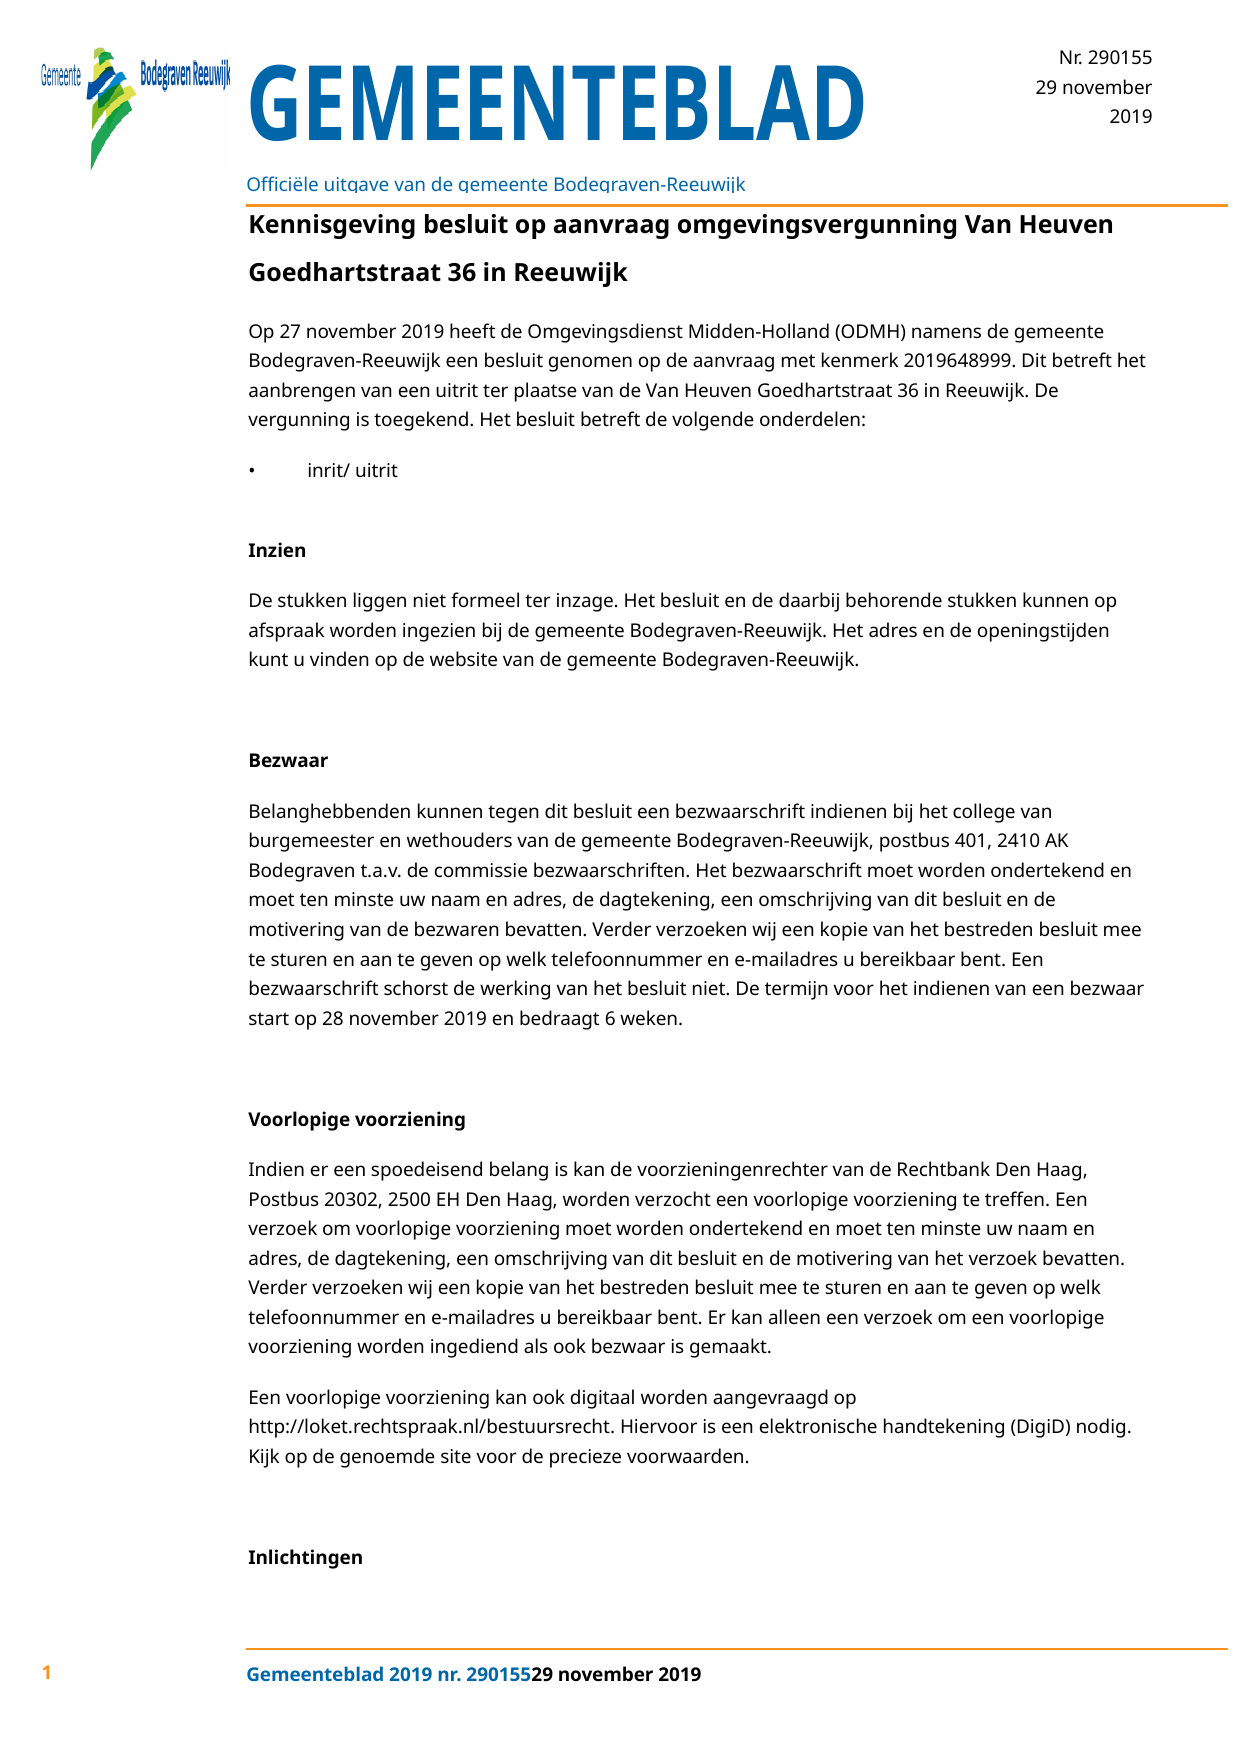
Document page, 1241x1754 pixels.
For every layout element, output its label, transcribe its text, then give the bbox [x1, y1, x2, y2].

text Een voorlopige voorziening kan ook digitaal worden aangevraagd op http://loket.rechtspraak.nl/bestuursrecht. Hiervoor is een elektronische handtekening (DigiD) nodig. Kijk op de genoemde site voor de precieze voorwaarden. [248, 1384, 1152, 1469]
text Kennisgeving besluit op aanvraag omgevingsvergunning Van Heuven Goedhartstraat 36 in Reeuwijk [248, 207, 1152, 288]
text Inlichtingen [248, 1544, 1152, 1570]
text Indien er een spoedeisend belang is kan de voorzieningenrechter van de Rechtbank Den Haag, Postbus 20302, 2500 EH Den Haag, worden verzocht een voorlopige voorziening te treffen. Een verzoek om voorlopige voorziening moet worden ondertekend en moet ten minste uw naam en adres, de dagtekening, een omschrijving van dit besluit en de motivering van het verzoek bevatten. Verder verzoeken wij een kopie van het bestreden besluit mee te sturen en aan te geven op welk telefoonnummer en e-mailadres u bereikbaar bent. Er kan alleen een verzoek om een voorlopige voorziening worden ingediend als ook bezwaar is gemaakt. [248, 1156, 1152, 1359]
text Inzien [248, 537, 1152, 563]
text Belanghebbenden kunnen tegen dit besluit een bezwaarschrift indienen bij het college van burgemeester en wethouders van de gemeente Bodegraven-Reeuwijk, postbus 401, 2410 AK Bodegraven t.a.v. de commissie bezwaarschriften. Het bezwaarschrift moet worden ondertekend en moet ten minste uw naam en adres, de dagtekening, een omschrijving van dit besluit en de motivering van de bezwaren bevatten. Verder verzoeken wij een kopie van het bestreden besluit mee te sturen en aan te geven op welk telefoonnummer en e-mailadres u bereikbaar bent. Een bezwaarschrift schorst de werking van het besluit niet. De termijn voor het indienen van een bezwaar start op 28 november 2019 en bedraagt 6 weken. [248, 798, 1152, 1031]
text Op 27 november 2019 heeft de Omgevingsdienst Midden-Holland (ODMH) namens de gemeente Bodegraven-Reeuwijk een besluit genomen op de aanvraag met kenmerk 2019648999. Dit betreft het aanbrengen van een uitrit ter plaatse van de Van Heuven Goedhartstraat 36 in Reeuwijk. De vergunning is toegekend. Het besluit betreft de volgende onderdelen: [248, 318, 1152, 432]
text De stukken liggen niet formeel ter inzage. Het besluit en de daarbij behorende stukken kunnen op afspraak worden ingezien bij de gemeente Bodegraven-Reeuwijk. Het adres en de openingstijden kunt u vinden op de website van de gemeente Bodegraven-Reeuwijk. [248, 587, 1152, 672]
text Bezwaar [248, 747, 1152, 773]
text Voorlopige voorziening [248, 1106, 1152, 1132]
picture [41, 47, 231, 172]
list inrit/ uitrit [248, 457, 1152, 483]
